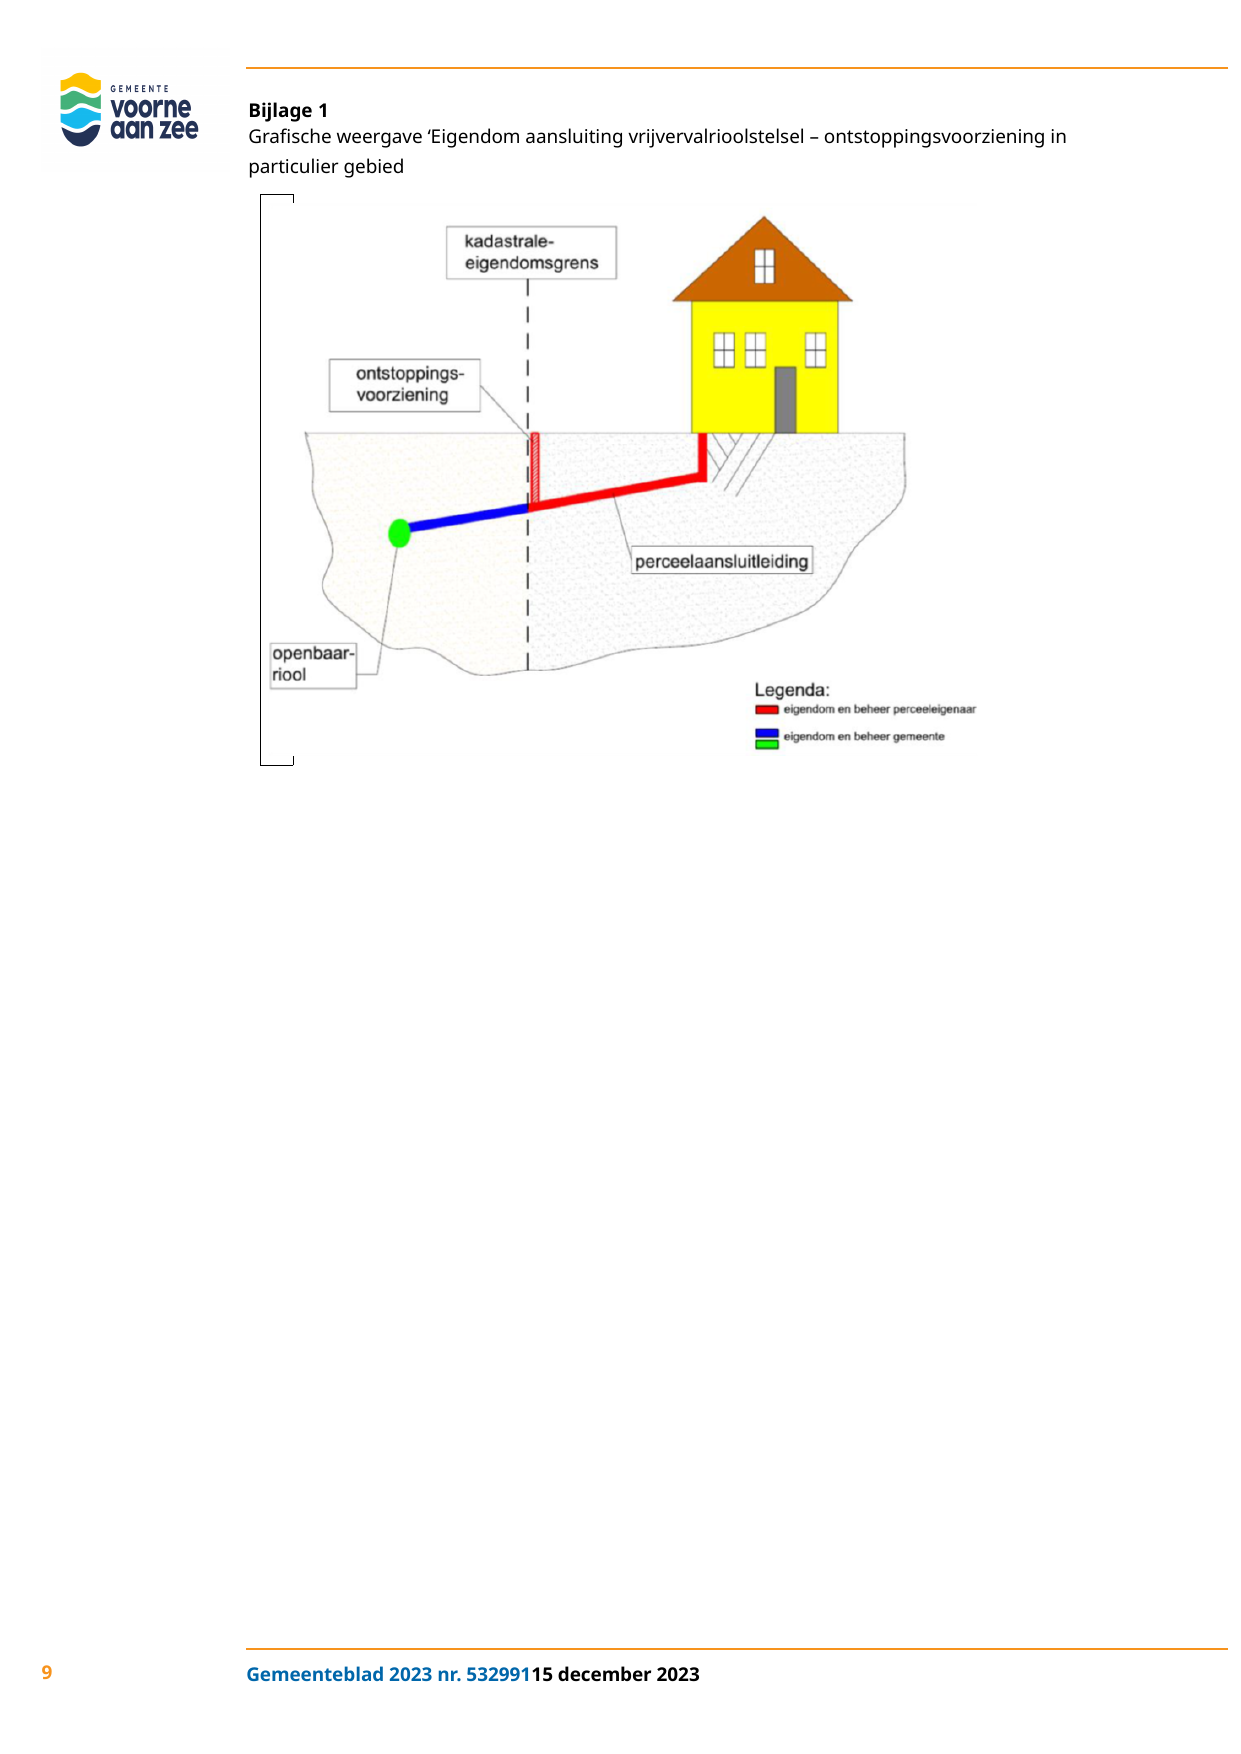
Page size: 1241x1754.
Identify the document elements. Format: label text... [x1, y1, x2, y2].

picture [41, 47, 231, 172]
picture [268, 203, 978, 756]
text Grafische weergave ‘Eigendom aansluiting vrijvervalrioolstelsel – ontstoppingsvoorziening in particulier gebied [248, 123, 1152, 179]
text Bijlage 1 [248, 95, 1152, 123]
